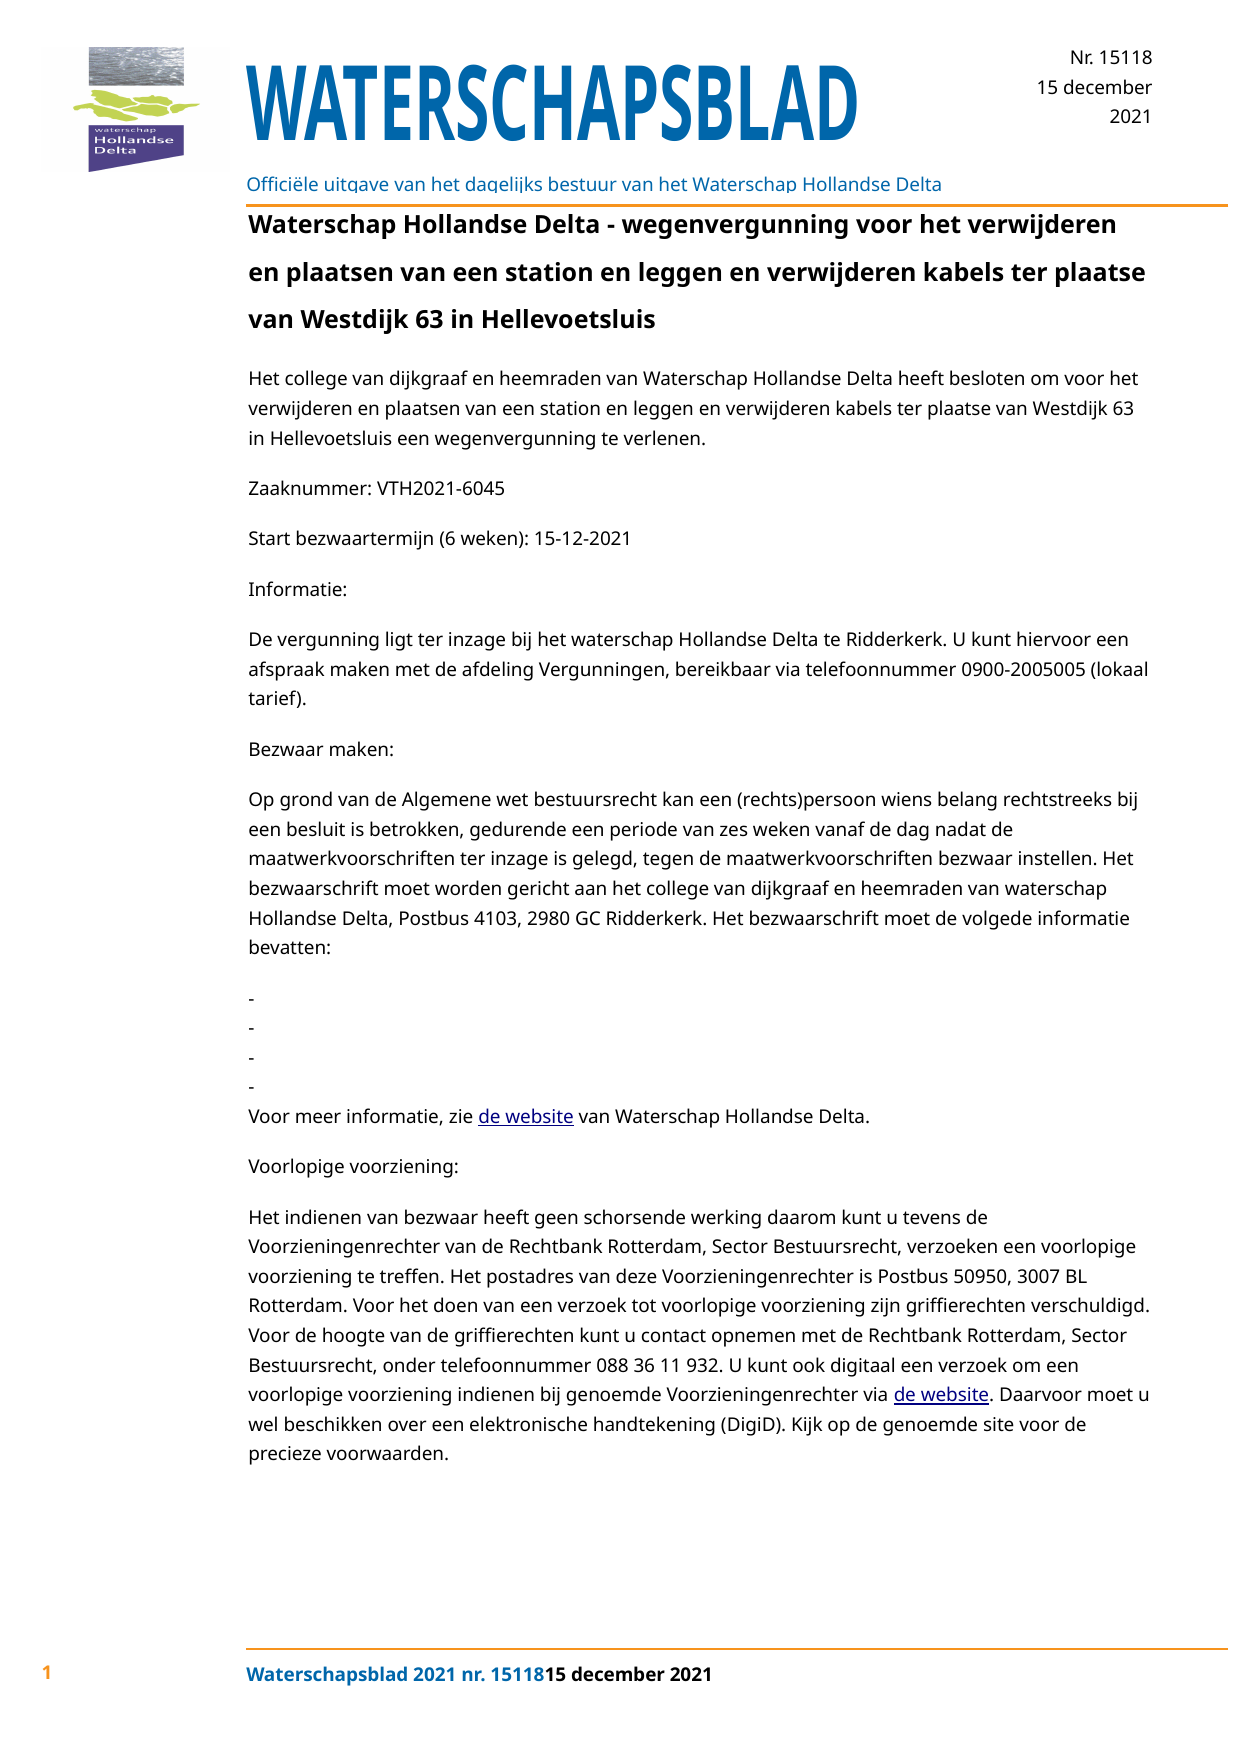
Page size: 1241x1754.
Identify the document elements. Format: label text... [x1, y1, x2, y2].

text Het college van dijkgraaf en heemraden van Waterschap Hollandse Delta heeft besloten om voor het verwijderen en plaatsen van een station en leggen en verwijderen kabels ter plaatse van Westdijk 63 in Hellevoetsluis een wegenvergunning te verlenen. [248, 366, 1152, 450]
text Zaaknummer: VTH2021-6045 [248, 475, 1152, 501]
text Op grond van de Algemene wet bestuursrecht kan een (rechts)persoon wiens belang rechtstreeks bij een besluit is betrokken, gedurende een periode van zes weken vanaf de dag nadat de maatwerkvoorschriften ter inzage is gelegd, tegen de maatwerkvoorschriften bezwaar instellen. Het bezwaarschrift moet worden gericht aan het college van dijkgraaf en heemraden van waterschap Hollandse Delta, Postbus 4103, 2980 GC Ridderkerk. Het bezwaarschrift moet de volgede informatie bevatten: [248, 786, 1152, 960]
text Het indienen van bezwaar heeft geen schorsende werking daarom kunt u tevens de Voorzieningenrechter van de Rechtbank Rotterdam, Sector Bestuursrecht, verzoeken een voorlopige voorziening te treffen. Het postadres van deze Voorzieningenrechter is Postbus 50950, 3007 BL Rotterdam. Voor het doen van een verzoek tot voorlopige voorziening zijn griffierechten verschuldigd. Voor de hoogte van de griffierechten kunt u contact opnemen met de Rechtbank Rotterdam, Sector Bestuursrecht, onder telefoonnummer 088 36 11 932. U kunt ook digitaal een verzoek om een voorlopige voorziening indienen bij genoemde Voorzieningenrechter via de website. Daarvoor moet u wel beschikken over een elektronische handtekening (DigiD). Kijk op de genoemde site voor de precieze voorwaarden. [248, 1204, 1152, 1466]
text Bezwaar maken: [248, 736, 1152, 762]
text De vergunning ligt ter inzage bij het waterschap Hollandse Delta te Ridderkerk. U kunt hiervoor een afspraak maken met de afdeling Vergunningen, bereikbaar via telefoonnummer 0900-2005005 (lokaal tarief). [248, 626, 1152, 711]
text Voorlopige voorziening: [248, 1153, 1152, 1179]
text Waterschap Hollandse Delta - wegenvergunning voor het verwijderen en plaatsen van een station en leggen en verwijderen kabels ter plaatse van Westdijk 63 in Hellevoetsluis [248, 207, 1152, 336]
picture [41, 47, 231, 172]
text Start bezwaartermijn (6 weken): 15-12-2021 [248, 526, 1152, 551]
text Voor meer informatie, zie de website van Waterschap Hollandse Delta. [248, 1103, 1152, 1129]
text Informatie: [248, 576, 1152, 602]
